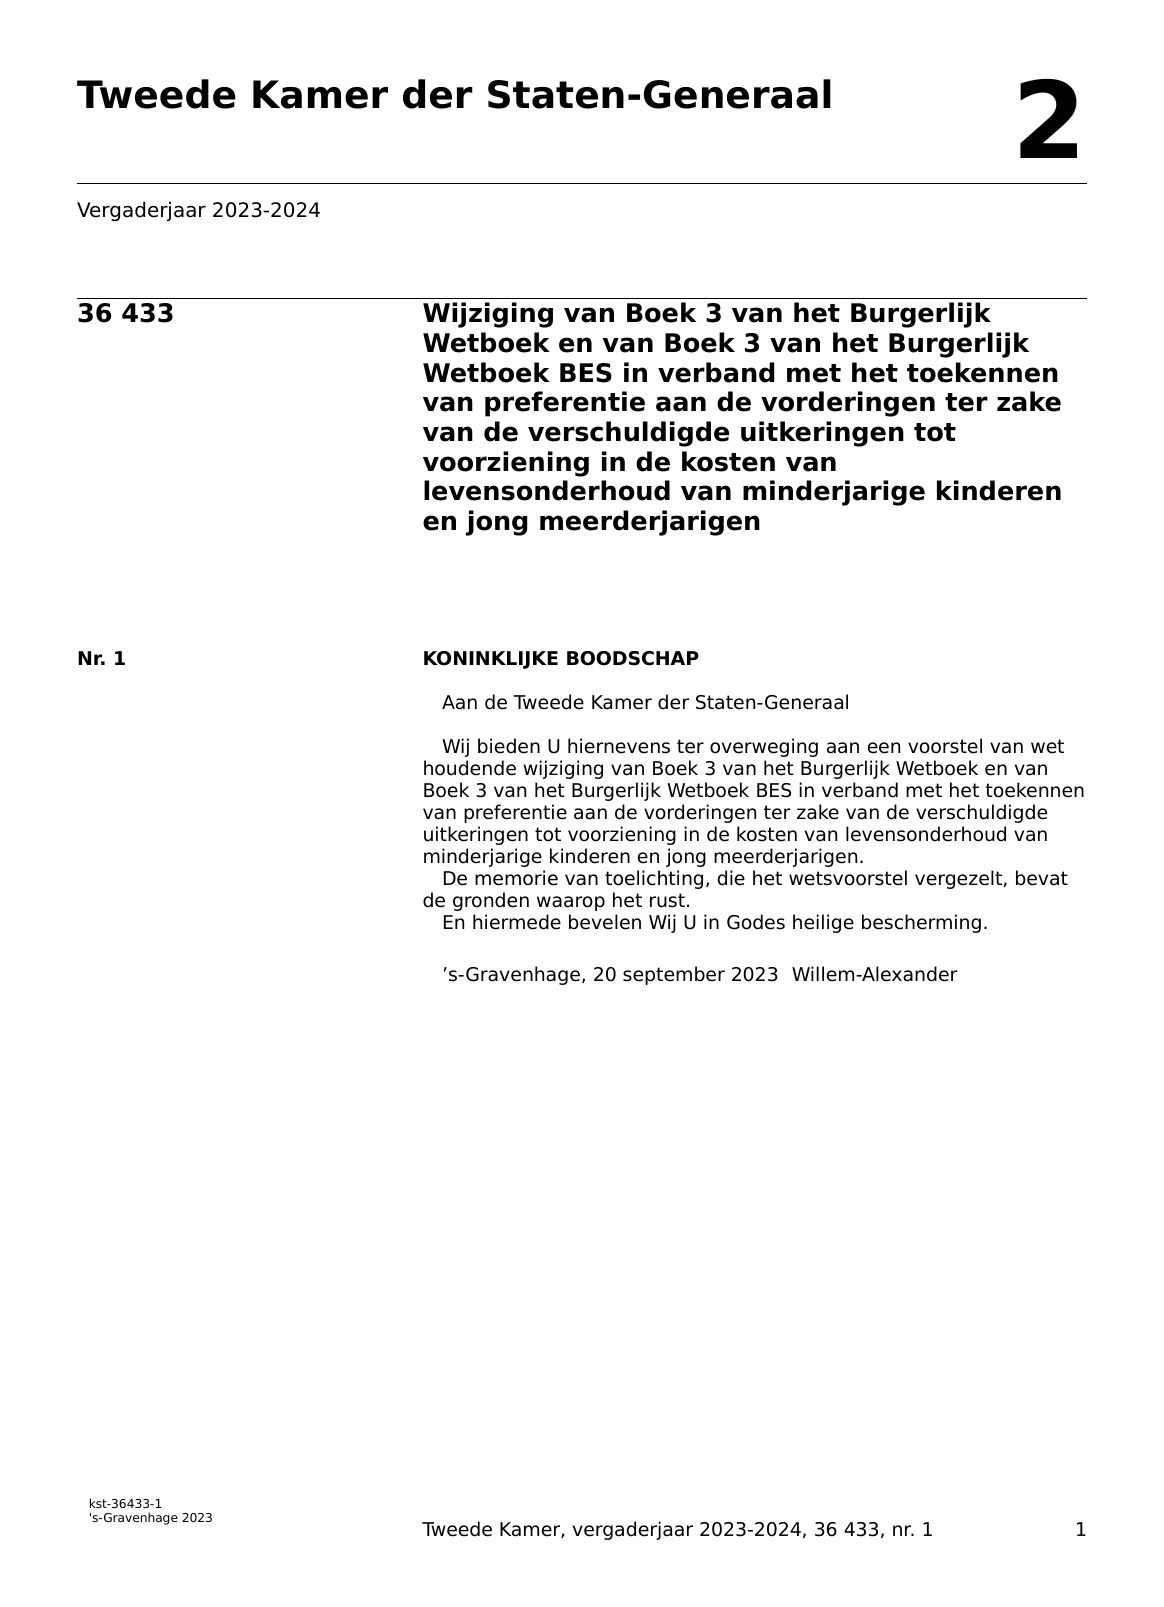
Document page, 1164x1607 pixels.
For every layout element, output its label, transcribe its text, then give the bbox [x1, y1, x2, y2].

subtitle Nr. 1 KONINKLIJKE BOODSCHAP [77, 647, 1087, 669]
text Wij bieden U hiernevens ter overweging aan een voorstel van wet houdende wijziging van Boek 3 van het Burgerlijk Wetboek en van Boek 3 van het Burgerlijk Wetboek BES in verband met het toekennen van preferentie aan de vorderingen ter zake van de verschuldigde uitkeringen tot voorziening in de kosten van levensonderhoud van minderjarige kinderen en jong meerderjarigen. [422, 736, 1087, 868]
table_cell Vergaderjaar 2023-2024 [77, 184, 1087, 298]
text Aan de Tweede Kamer der Staten-Generaal [422, 692, 1087, 714]
subtitle 36 433 Wijziging van Boek 3 van het Burgerlijk Wetboek en van Boek 3 van het Burgerlijk Wetboek BES in verband met het toekennen van preferentie aan de vorderingen ter zake van de verschuldigde uitkeringen tot voorziening in de kosten van levensonderhoud van minderjarige kinderen en jong meerderjarigen [77, 299, 1087, 536]
text kst-36433-1 [88, 1497, 323, 1511]
table_header 2 [886, 59, 1087, 183]
text En hiermede bevelen Wij U in Godes heilige bescherming. [422, 912, 1087, 934]
table_header Tweede Kamer der Staten-Generaal [77, 59, 886, 183]
text ’s-Gravenhage, 20 september 2023 Willem-Alexander [422, 964, 1087, 986]
text 's-Gravenhage 2023 [88, 1511, 323, 1525]
text De memorie van toelichting, die het wetsvoorstel vergezelt, bevat de gronden waarop het rust. [422, 868, 1087, 912]
